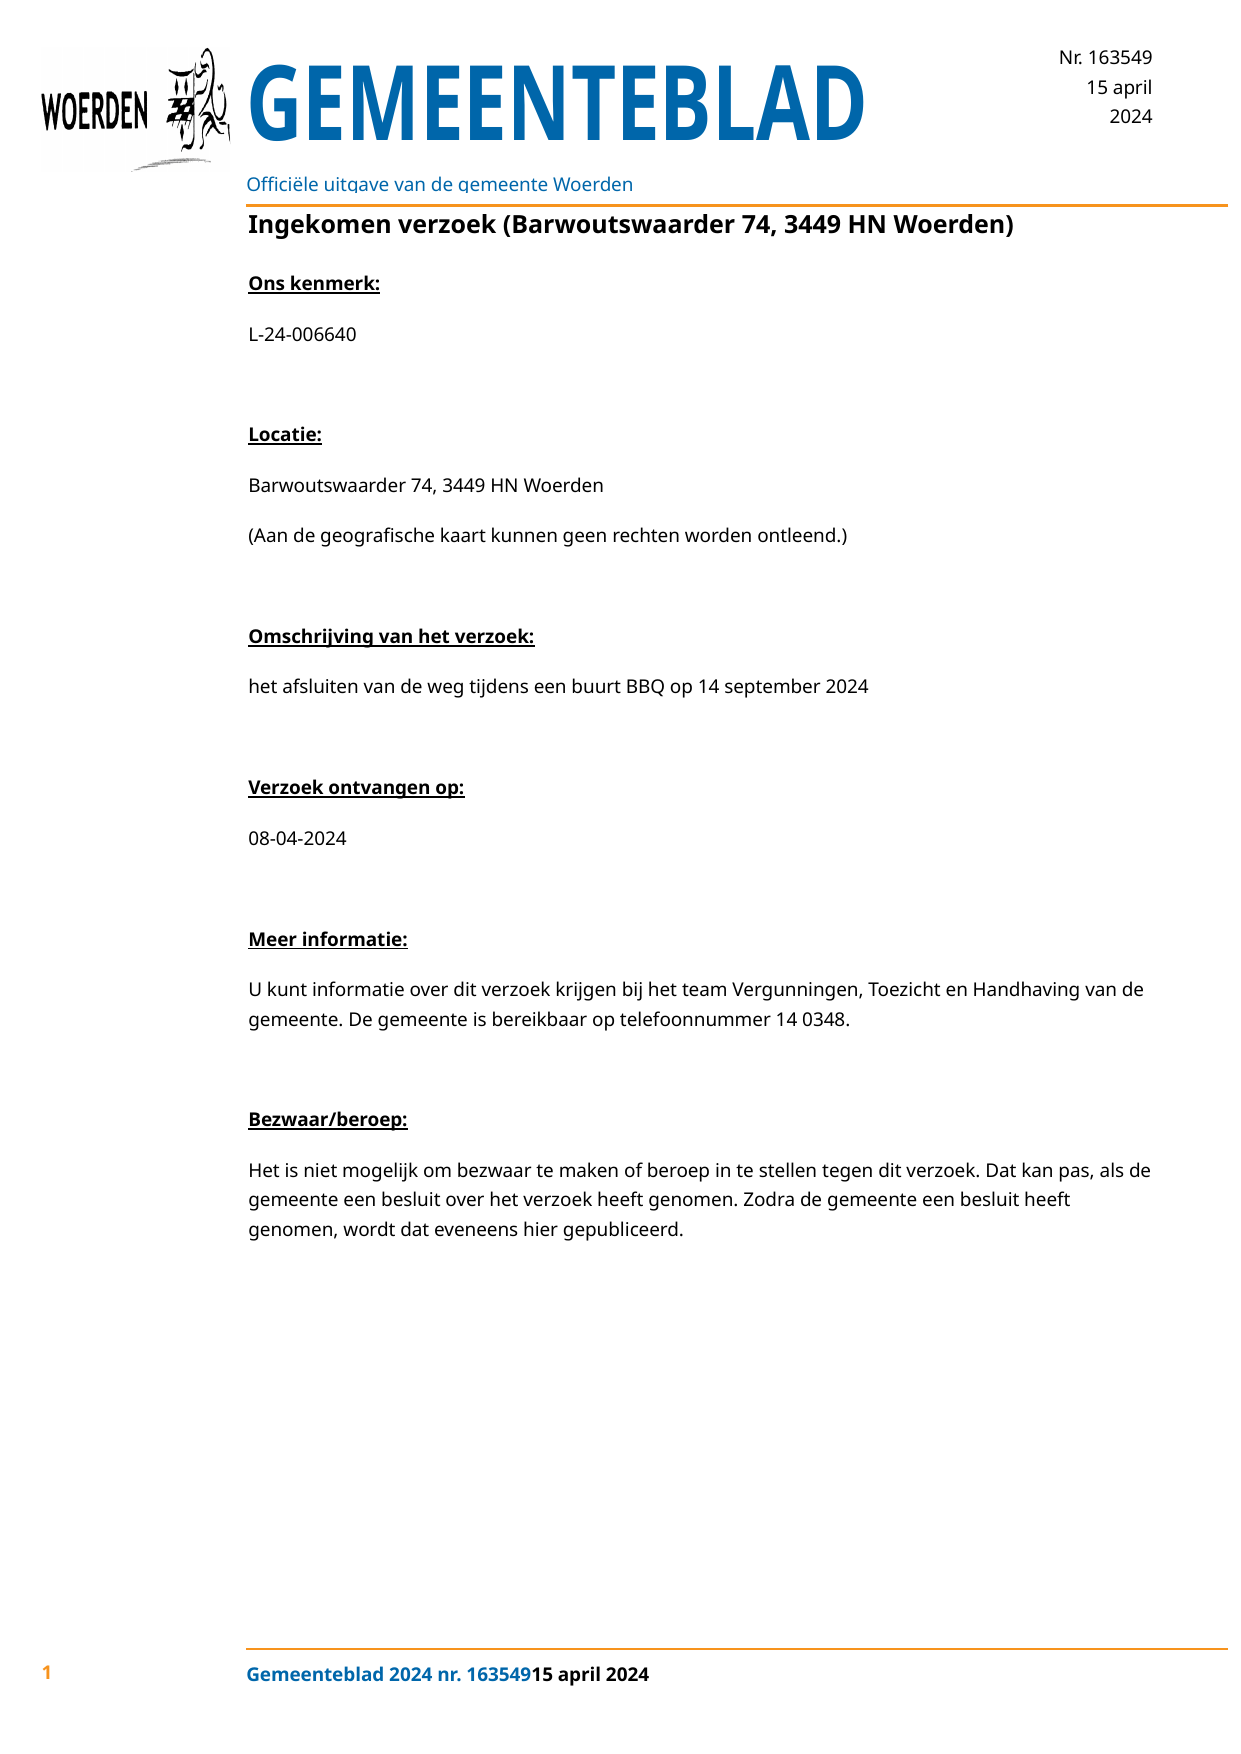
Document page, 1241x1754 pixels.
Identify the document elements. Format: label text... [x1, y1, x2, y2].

text Barwoutswaarder 74, 3449 HN Woerden [248, 472, 1152, 498]
text het afsluiten van de weg tijdens een buurt BBQ op 14 september 2024 [248, 674, 1152, 699]
text Locatie: [248, 422, 1152, 447]
text Ingekomen verzoek (Barwoutswaarder 74, 3449 HN Woerden) [248, 207, 1152, 241]
text U kunt informatie over dit verzoek krijgen bij het team Vergunningen, Toezicht en Handhaving van de gemeente. De gemeente is bereikbaar op telefoonnummer 14 0348. [248, 976, 1152, 1031]
text Verzoek ontvangen op: [248, 774, 1152, 800]
text Bezwaar/beroep: [248, 1107, 1152, 1132]
text L-24-006640 [248, 321, 1152, 346]
text 08-04-2024 [248, 825, 1152, 851]
text Het is niet mogelijk om bezwaar te maken of beroep in te stellen tegen dit verzoek. Dat kan pas, als de gemeente een besluit over het verzoek heeft genomen. Zodra de gemeente een besluit heeft genomen, wordt dat eveneens hier gepubliceerd. [248, 1157, 1152, 1242]
picture [41, 47, 231, 172]
text Ons kenmerk: [248, 270, 1152, 296]
text (Aan de geografische kaart kunnen geen rechten worden ontleend.) [248, 522, 1152, 548]
text Omschrijving van het verzoek: [248, 623, 1152, 649]
text Meer informatie: [248, 926, 1152, 951]
